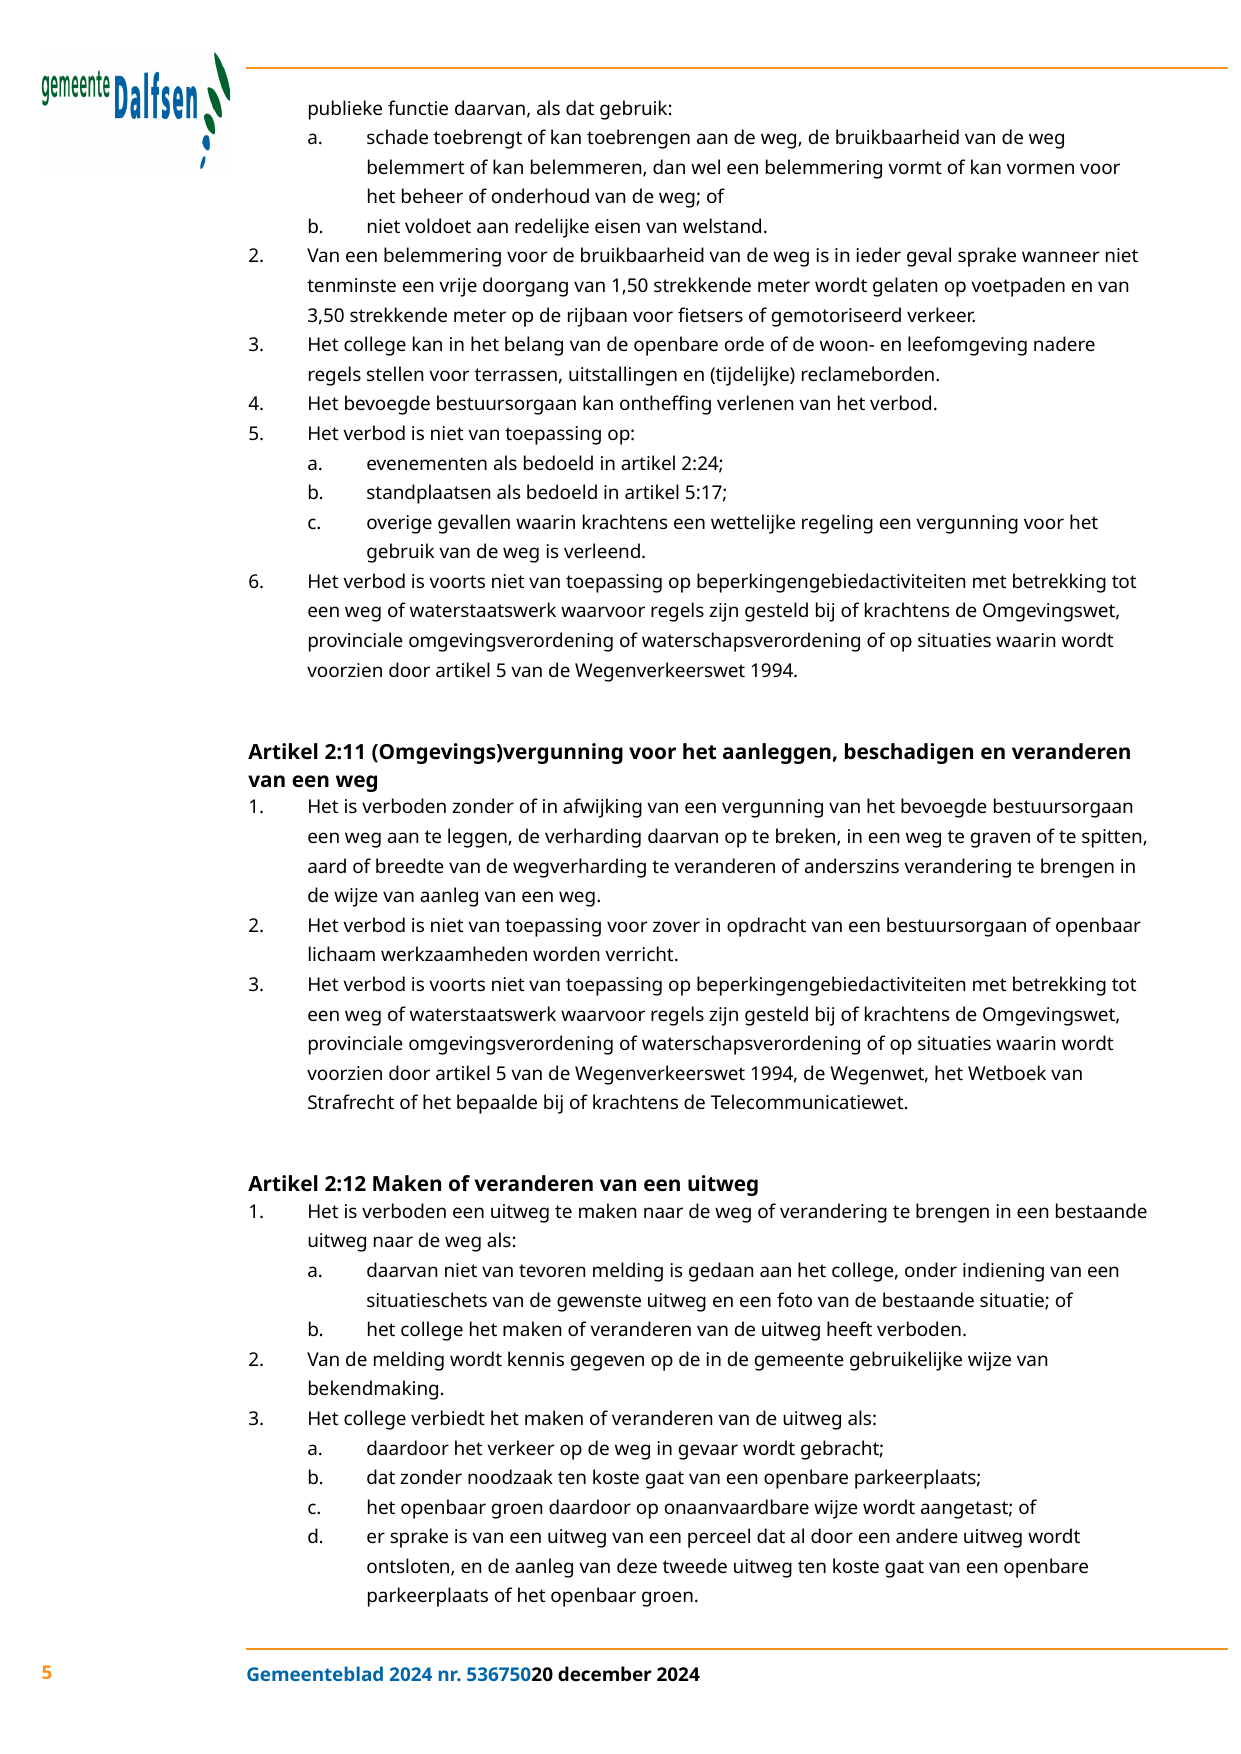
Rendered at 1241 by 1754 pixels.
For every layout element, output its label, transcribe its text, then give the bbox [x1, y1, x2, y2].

list schade toebrengt of kan toebrengen aan de weg, de bruikbaarheid van de weg belemmert of kan belemmeren, dan wel een belemmering vormt of kan vormen voor het beheer of onderhoud van de weg; of [307, 124, 1152, 209]
list Het is verboden een uitweg te maken naar de weg of verandering te brengen in een bestaande uitweg naar de weg als: [248, 1198, 1152, 1253]
list Het college verbiedt het maken of veranderen van de uitweg als: [248, 1405, 1152, 1431]
list overige gevallen waarin krachtens een wettelijke regeling een vergunning voor het gebruik van de weg is verleend. [307, 509, 1152, 564]
list niet voldoet aan redelijke eisen van welstand. [307, 213, 1152, 239]
list het college het maken of veranderen van de uitweg heeft verboden. [307, 1316, 1152, 1342]
list standplaatsen als bedoeld in artikel 5:17; [307, 479, 1152, 505]
picture [41, 47, 231, 172]
list Van de melding wordt kennis gegeven op de in de gemeente gebruikelijke wijze van bekendmaking. [248, 1346, 1152, 1401]
list Het college kan in het belang van de openbare orde of de woon- en leefomgeving nadere regels stellen voor terrassen, uitstallingen en (tijdelijke) reclameborden. [248, 331, 1152, 387]
list Het bevoegde bestuursorgaan kan ontheffing verlenen van het verbod. [248, 391, 1152, 416]
list publieke functie daarvan, als dat gebruik: [248, 95, 1152, 121]
list er sprake is van een uitweg van een perceel dat al door een andere uitweg wordt ontsloten, en de aanleg van deze tweede uitweg ten koste gaat van een openbare parkeerplaats of het openbaar groen. [307, 1523, 1152, 1608]
text Artikel 2:12 Maken of veranderen van een uitweg [248, 1169, 1152, 1198]
list daardoor het verkeer op de weg in gevaar wordt gebracht; [307, 1435, 1152, 1460]
list daarvan niet van tevoren melding is gedaan aan het college, onder indiening van een situatieschets van de gewenste uitweg en een foto van de bestaande situatie; of [307, 1257, 1152, 1312]
list Het verbod is niet van toepassing op: [248, 420, 1152, 446]
list Het verbod is niet van toepassing voor zover in opdracht van een bestuursorgaan of openbaar lichaam werkzaamheden worden verricht. [248, 912, 1152, 967]
list het openbaar groen daardoor op onaanvaardbare wijze wordt aangetast; of [307, 1494, 1152, 1519]
list Het verbod is voorts niet van toepassing op beperkingengebiedactiviteiten met betrekking tot een weg of waterstaatswerk waarvoor regels zijn gesteld bij of krachtens de Omgevingswet, provinciale omgevingsverordening of waterschapsverordening of op situaties waarin wordt voorzien door artikel 5 van de Wegenverkeerswet 1994. [248, 568, 1152, 683]
list dat zonder noodzaak ten koste gaat van een openbare parkeerplaats; [307, 1464, 1152, 1490]
list Het verbod is voorts niet van toepassing op beperkingengebiedactiviteiten met betrekking tot een weg of waterstaatswerk waarvoor regels zijn gesteld bij of krachtens de Omgevingswet, provinciale omgevingsverordening of waterschapsverordening of op situaties waarin wordt voorzien door artikel 5 van de Wegenverkeerswet 1994, de Wegenwet, het Wetboek van Strafrecht of het bepaalde bij of krachtens de Telecommunicatiewet. [248, 971, 1152, 1115]
text Artikel 2:11 (Omgevings)vergunning voor het aanleggen, beschadigen en veranderen van een weg [248, 737, 1152, 794]
list Van een belemmering voor de bruikbaarheid van de weg is in ieder geval sprake wanneer niet tenminste een vrije doorgang van 1,50 strekkende meter wordt gelaten op voetpaden en van 3,50 strekkende meter op de rijbaan voor fietsers of gemotoriseerd verkeer. [248, 243, 1152, 328]
list evenementen als bedoeld in artikel 2:24; [307, 450, 1152, 476]
list Het is verboden zonder of in afwijking van een vergunning van het bevoegde bestuursorgaan een weg aan te leggen, de verharding daarvan op te breken, in een weg te graven of te spitten, aard of breedte van de wegverharding te veranderen of anderszins verandering te brengen in de wijze van aanleg van een weg. [248, 794, 1152, 908]
